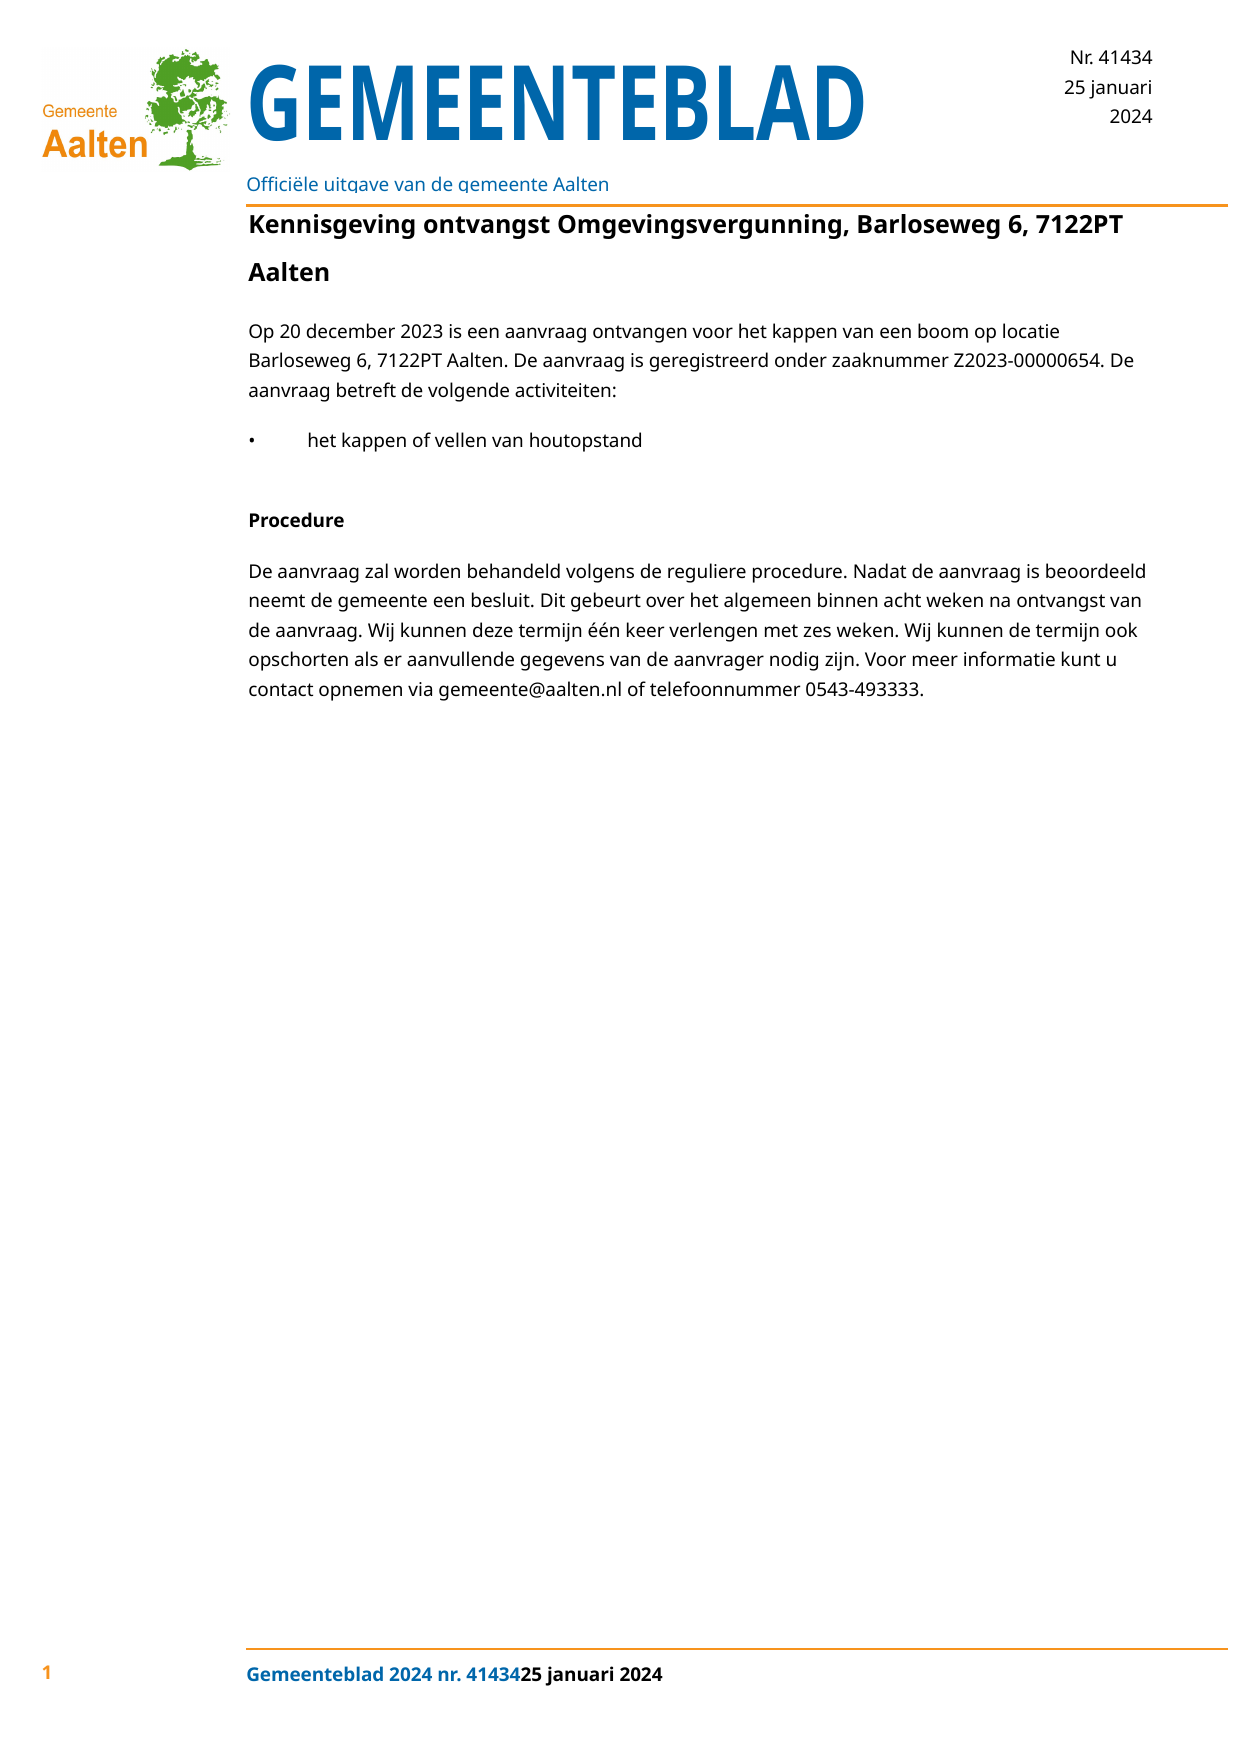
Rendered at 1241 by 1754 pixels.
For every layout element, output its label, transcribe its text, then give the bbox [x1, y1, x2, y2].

text De aanvraag zal worden behandeld volgens de reguliere procedure. Nadat de aanvraag is beoordeeld neemt de gemeente een besluit. Dit gebeurt over het algemeen binnen acht weken na ontvangst van de aanvraag. Wij kunnen deze termijn één keer verlengen met zes weken. Wij kunnen de termijn ook opschorten als er aanvullende gegevens van de aanvrager nodig zijn. Voor meer informatie kunt u contact opnemen via gemeente@aalten.nl of telefoonnummer 0543-493333. [248, 558, 1152, 702]
picture [41, 47, 231, 172]
text Kennisgeving ontvangst Omgevingsvergunning, Barloseweg 6, 7122PT Aalten [248, 207, 1152, 288]
text Op 20 december 2023 is een aanvraag ontvangen voor het kappen van een boom op locatie Barloseweg 6, 7122PT Aalten. De aanvraag is geregistreerd onder zaaknummer Z2023-00000654. De aanvraag betreft de volgende activiteiten: [248, 318, 1152, 403]
text Procedure [248, 507, 1152, 533]
list het kappen of vellen van houtopstand [248, 427, 1152, 453]
